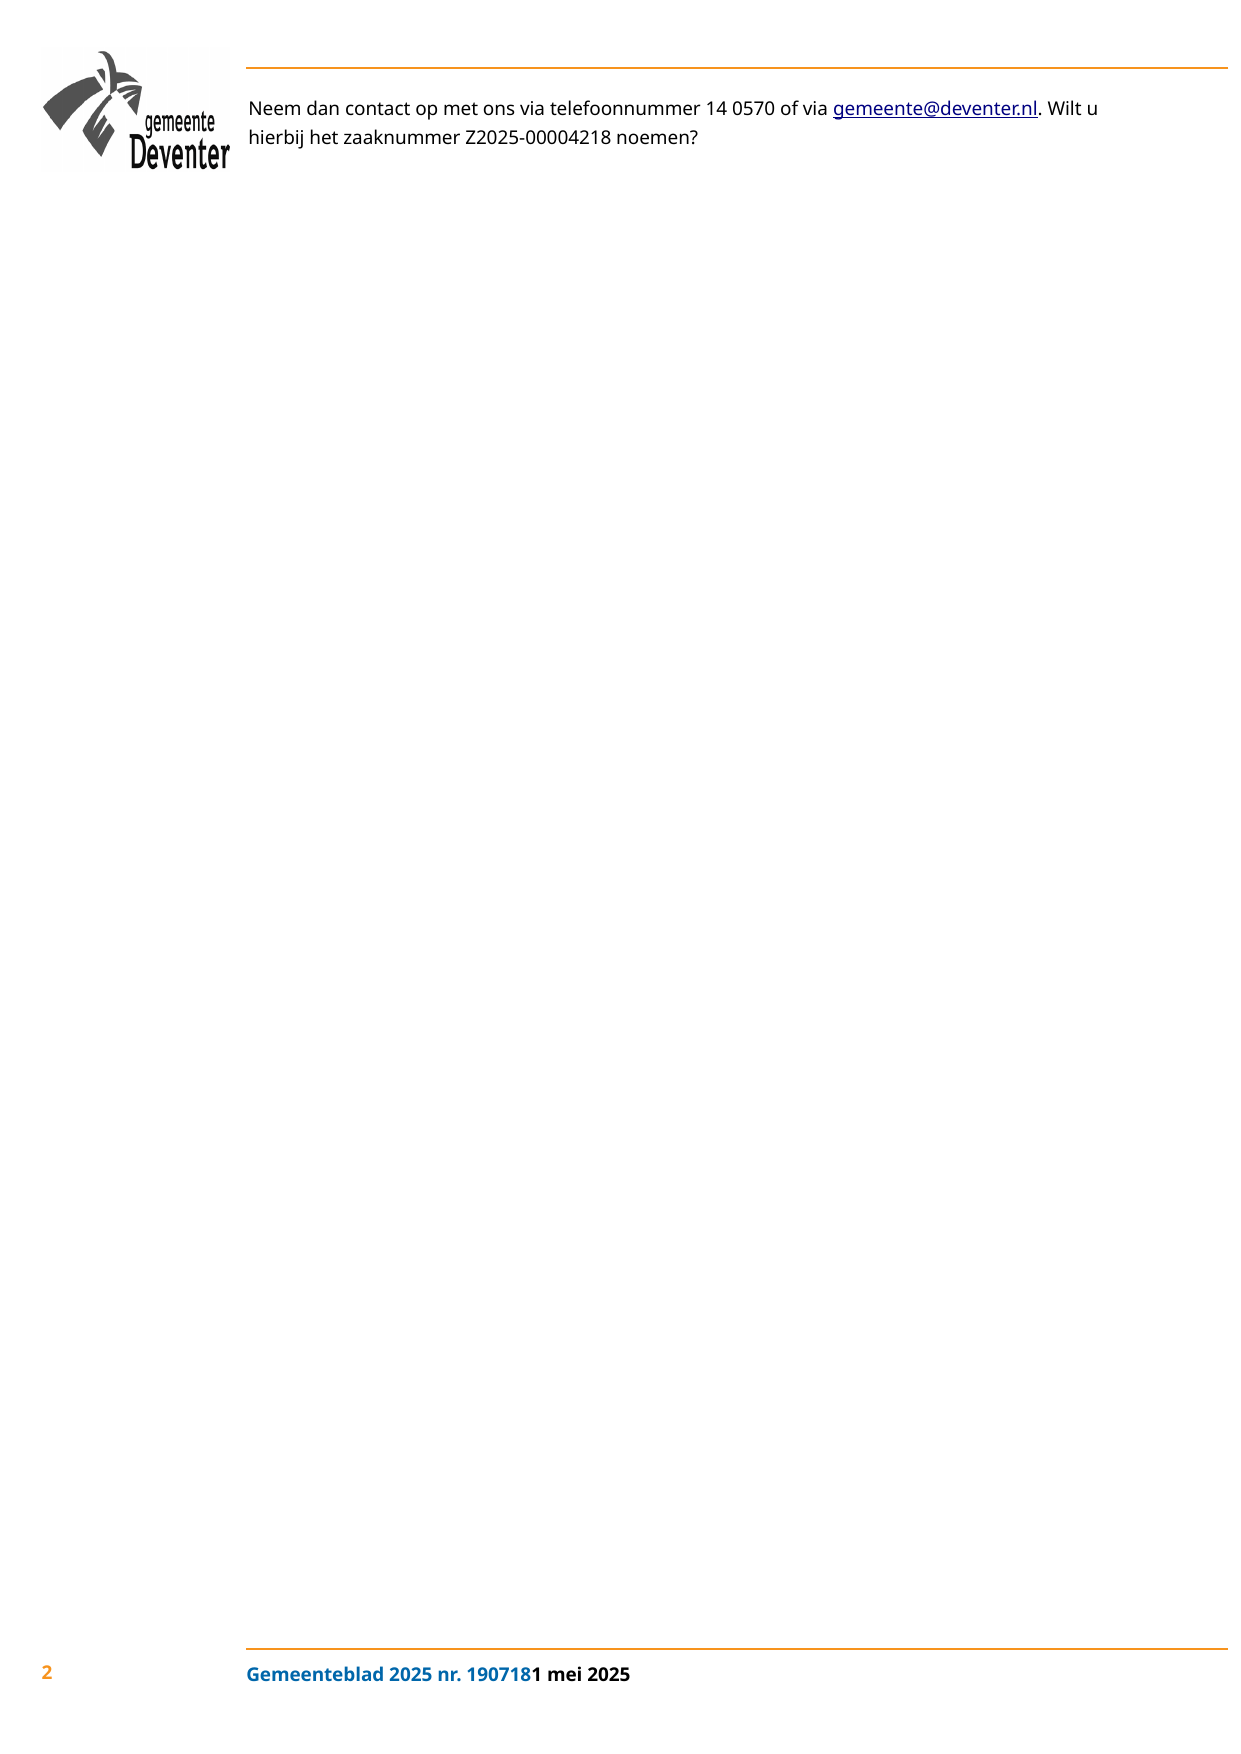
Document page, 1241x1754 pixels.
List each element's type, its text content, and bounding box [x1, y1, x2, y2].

text Neem dan contact op met ons via telefoonnummer 14 0570 of via gemeente@deventer.nl. Wilt u hierbij het zaaknummer Z2025-00004218 noemen? [248, 95, 1152, 150]
picture [41, 47, 231, 172]
